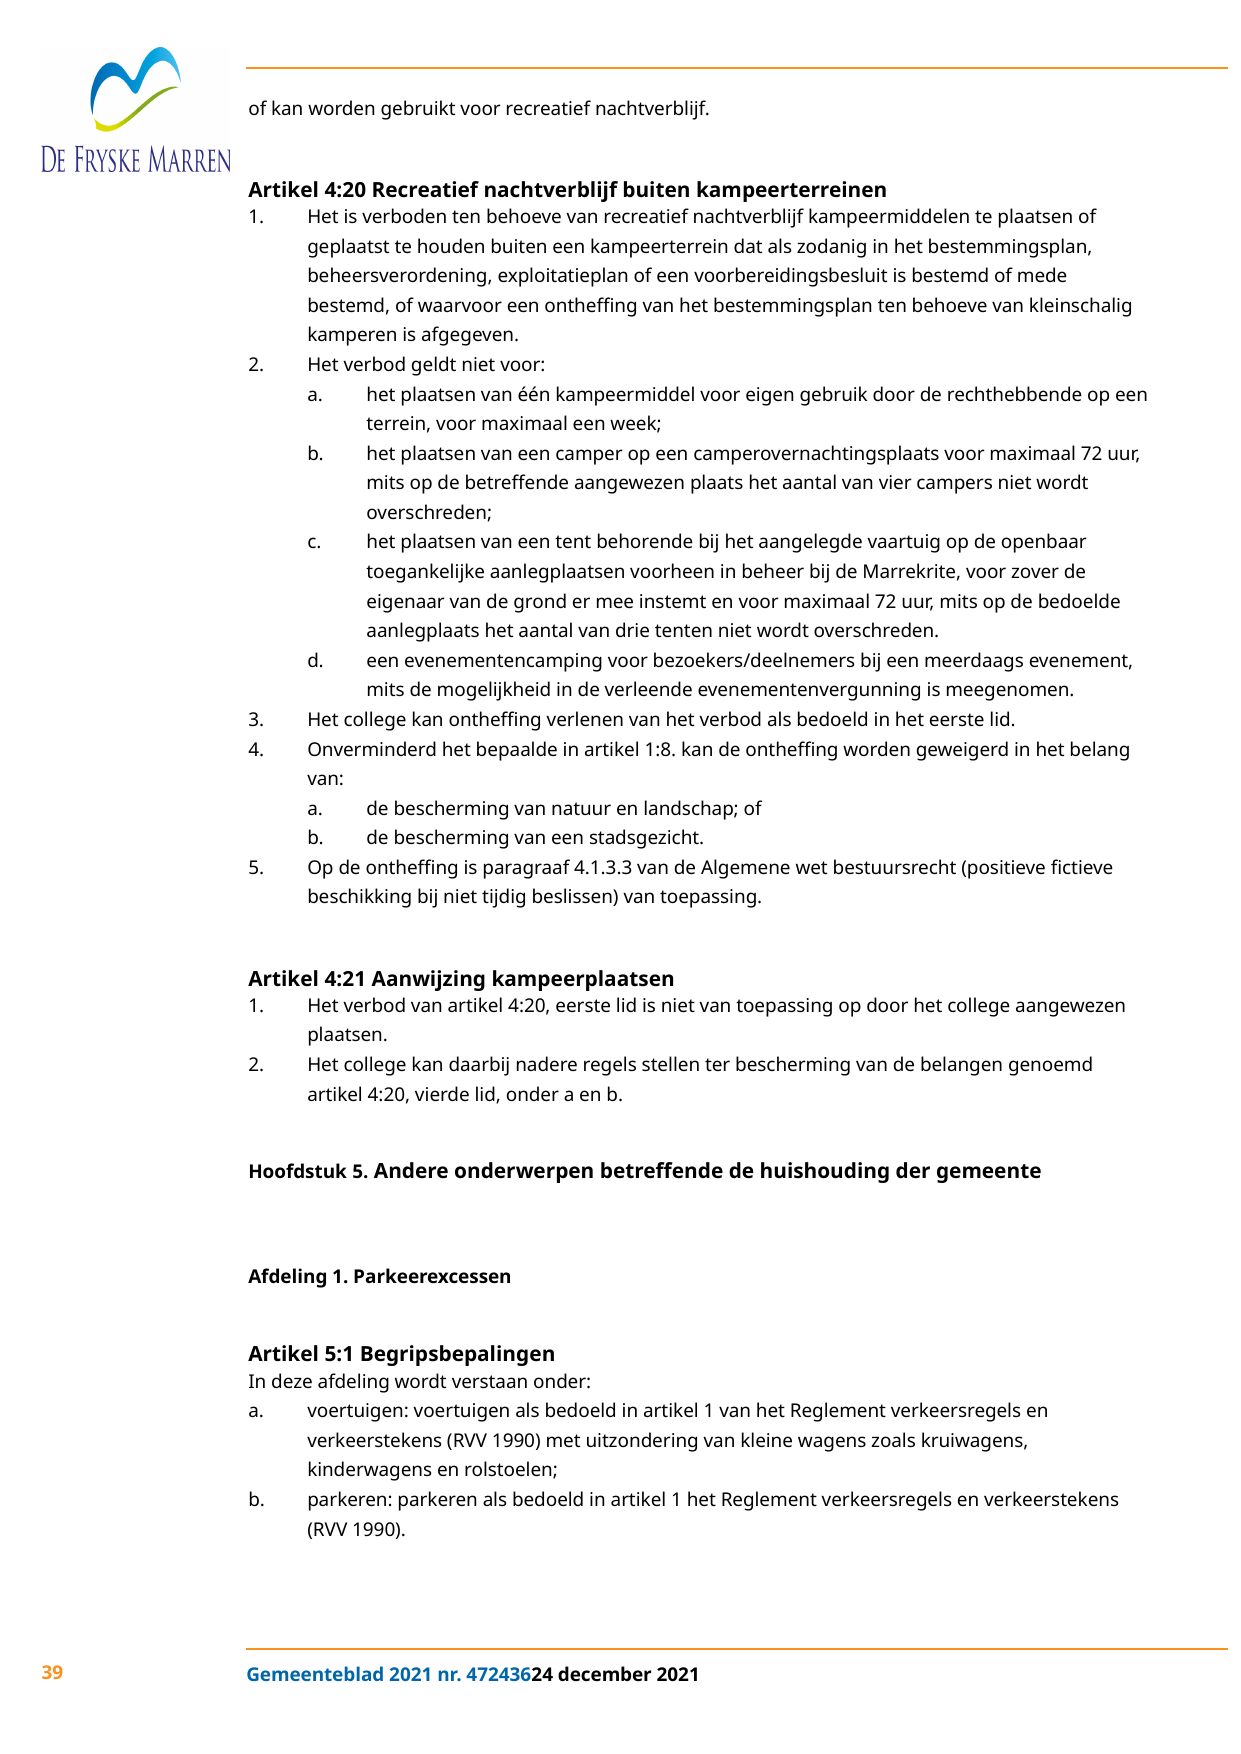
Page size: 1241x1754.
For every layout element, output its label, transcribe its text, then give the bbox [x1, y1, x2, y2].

text Hoofdstuk 5. Andere onderwerpen betreffende de huishouding der gemeente [248, 1156, 1152, 1184]
list het plaatsen van een tent behorende bij het aangelegde vaartuig op de openbaar toegankelijke aanlegplaatsen voorheen in beheer bij de Marrekrite, voor zover de eigenaar van de grond er mee instemt en voor maximaal 72 uur, mits op de bedoelde aanlegplaats het aantal van drie tenten niet wordt overschreden. [307, 529, 1152, 643]
list Onverminderd het bepaalde in artikel 1:8. kan de ontheffing worden geweigerd in het belang van: [248, 736, 1152, 791]
list Het is verboden ten behoeve van recreatief nachtverblijf kampeermiddelen te plaatsen of geplaatst te houden buiten een kampeerterrein dat als zodanig in het bestemmingsplan, beheersverordening, exploitatieplan of een voorbereidingsbesluit is bestemd of mede bestemd, of waarvoor een ontheffing van het bestemmingsplan ten behoeve van kleinschalig kamperen is afgegeven. [248, 203, 1152, 347]
text Artikel 5:1 Begripsbepalingen [248, 1339, 1152, 1368]
text In deze afdeling wordt verstaan onder: [248, 1368, 1152, 1394]
picture [41, 47, 231, 172]
list parkeren: parkeren als bedoeld in artikel 1 het Reglement verkeersregels en verkeerstekens (RVV 1990). [248, 1486, 1152, 1542]
list het plaatsen van één kampeermiddel voor eigen gebruik door de rechthebbende op een terrein, voor maximaal een week; [307, 381, 1152, 436]
text Artikel 4:21 Aanwijzing kampeerplaatsen [248, 964, 1152, 992]
list voertuigen: voertuigen als bedoeld in artikel 1 van het Reglement verkeersregels en verkeerstekens (RVV 1990) met uitzondering van kleine wagens zoals kruiwagens, kinderwagens en rolstoelen; [248, 1397, 1152, 1482]
list Het verbod van artikel 4:20, eerste lid is niet van toepassing op door het college aangewezen plaatsen. [248, 992, 1152, 1047]
text Artikel 4:20 Recreatief nachtverblijf buiten kampeerterreinen [248, 175, 1152, 203]
list een evenementencamping voor bezoekers/deelnemers bij een meerdaags evenement, mits de mogelijkheid in de verleende evenementenvergunning is meegenomen. [307, 647, 1152, 702]
list Op de ontheffing is paragraaf 4.1.3.3 van de Algemene wet bestuursrecht (positieve fictieve beschikking bij niet tijdig beslissen) van toepassing. [248, 854, 1152, 909]
list de bescherming van natuur en landschap; of [307, 795, 1152, 821]
list Het college kan ontheffing verlenen van het verbod als bedoeld in het eerste lid. [248, 706, 1152, 732]
text of kan worden gebruikt voor recreatief nachtverblijf. [248, 95, 1152, 121]
list het plaatsen van een camper op een camperovernachtingsplaats voor maximaal 72 uur, mits op de betreffende aangewezen plaats het aantal van vier campers niet wordt overschreden; [307, 440, 1152, 525]
list Het verbod geldt niet voor: [248, 351, 1152, 377]
text Afdeling 1. Parkeerexcessen [248, 1263, 1152, 1289]
list de bescherming van een stadsgezicht. [307, 824, 1152, 850]
list Het college kan daarbij nadere regels stellen ter bescherming van de belangen genoemd artikel 4:20, vierde lid, onder a en b. [248, 1051, 1152, 1107]
